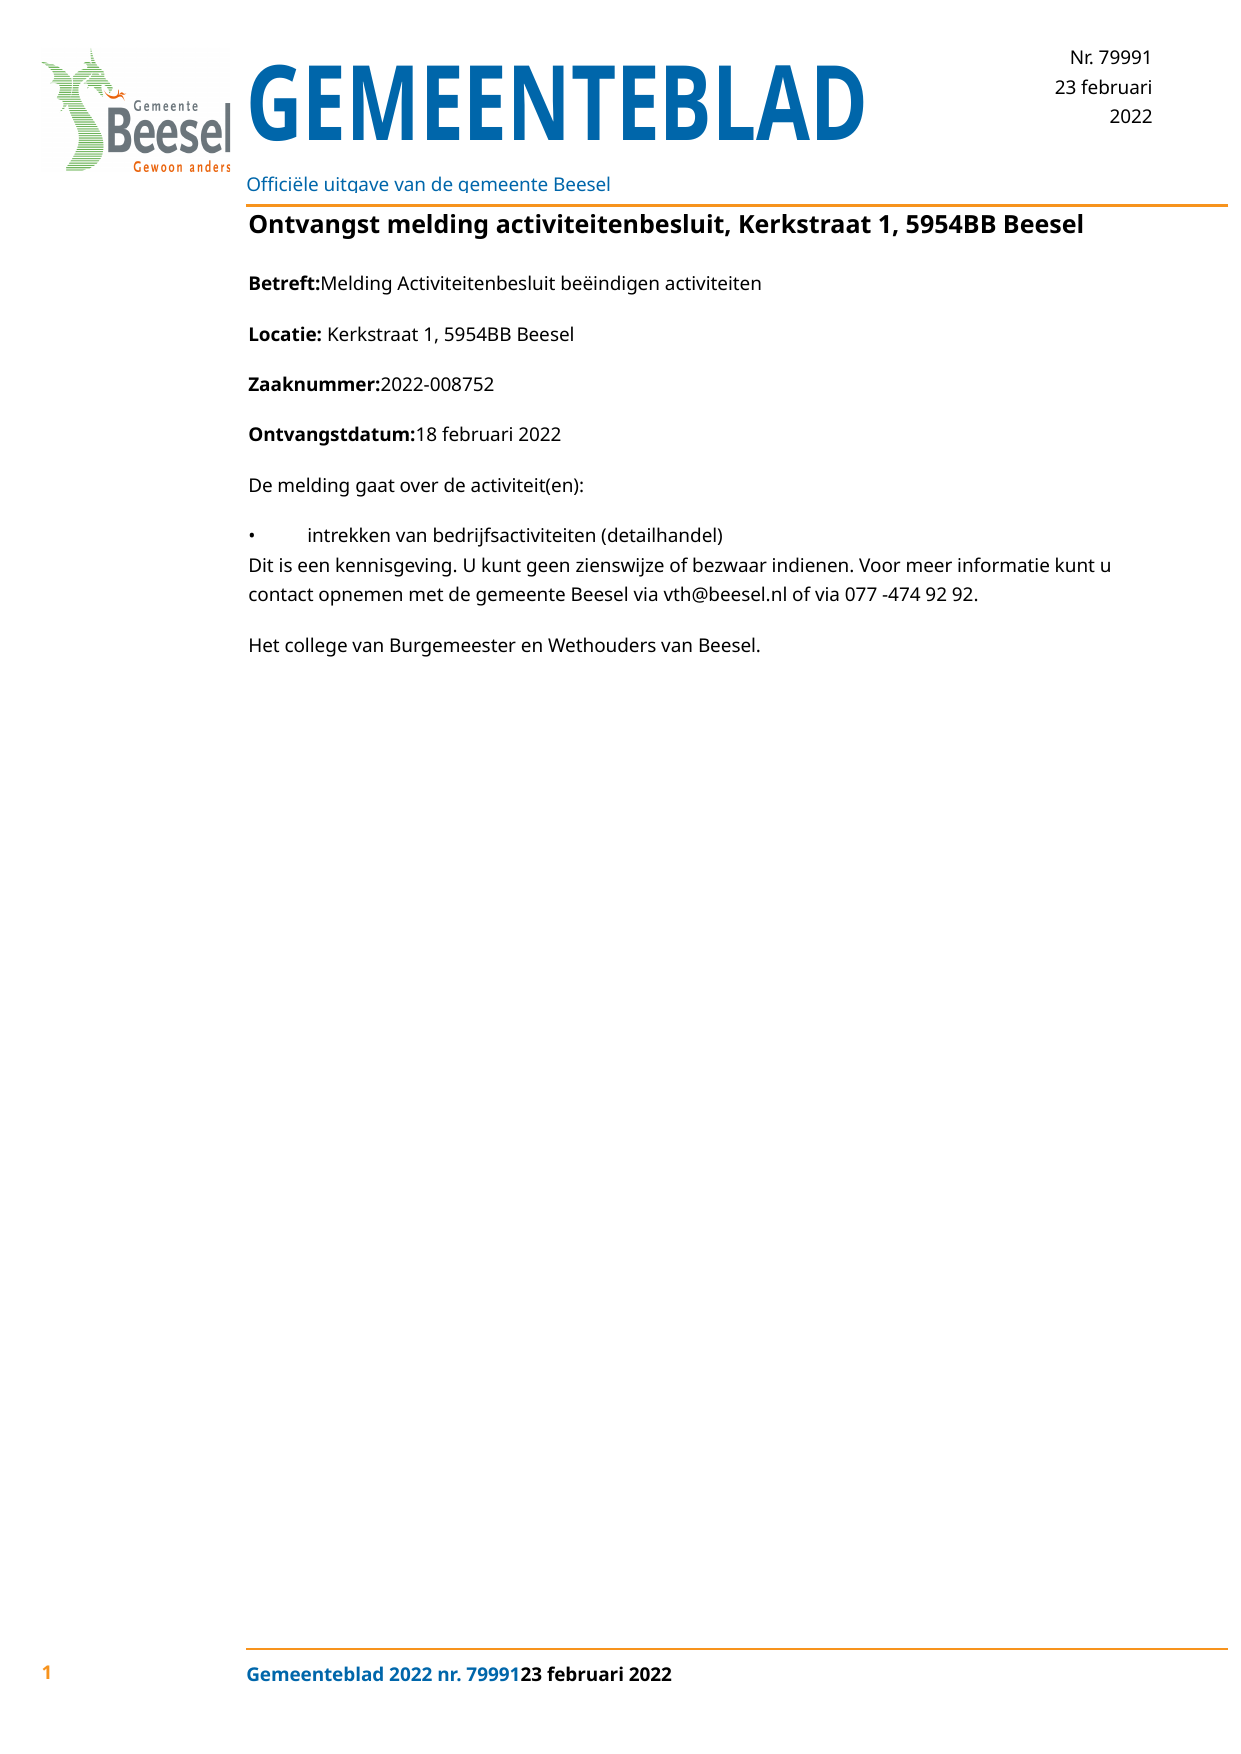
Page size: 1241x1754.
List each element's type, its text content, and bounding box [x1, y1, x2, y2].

text Het college van Burgemeester en Wethouders van Beesel. [248, 632, 1152, 658]
picture [41, 47, 231, 172]
text Ontvangstdatum:18 februari 2022 [248, 422, 1152, 447]
text Dit is een kennisgeving. U kunt geen zienswijze of bezwaar indienen. Voor meer informatie kunt u contact opnemen met de gemeente Beesel via vth@beesel.nl of via 077 -474 92 92. [248, 552, 1152, 607]
text Betreft:Melding Activiteitenbesluit beëindigen activiteiten [248, 270, 1152, 296]
list intrekken van bedrijfsactiviteiten (detailhandel) [248, 522, 1152, 548]
text De melding gaat over de activiteit(en): [248, 472, 1152, 498]
text Zaaknummer:2022-008752 [248, 371, 1152, 397]
text Locatie: Kerkstraat 1, 5954BB Beesel [248, 321, 1152, 346]
text Ontvangst melding activiteitenbesluit, Kerkstraat 1, 5954BB Beesel [248, 207, 1152, 241]
